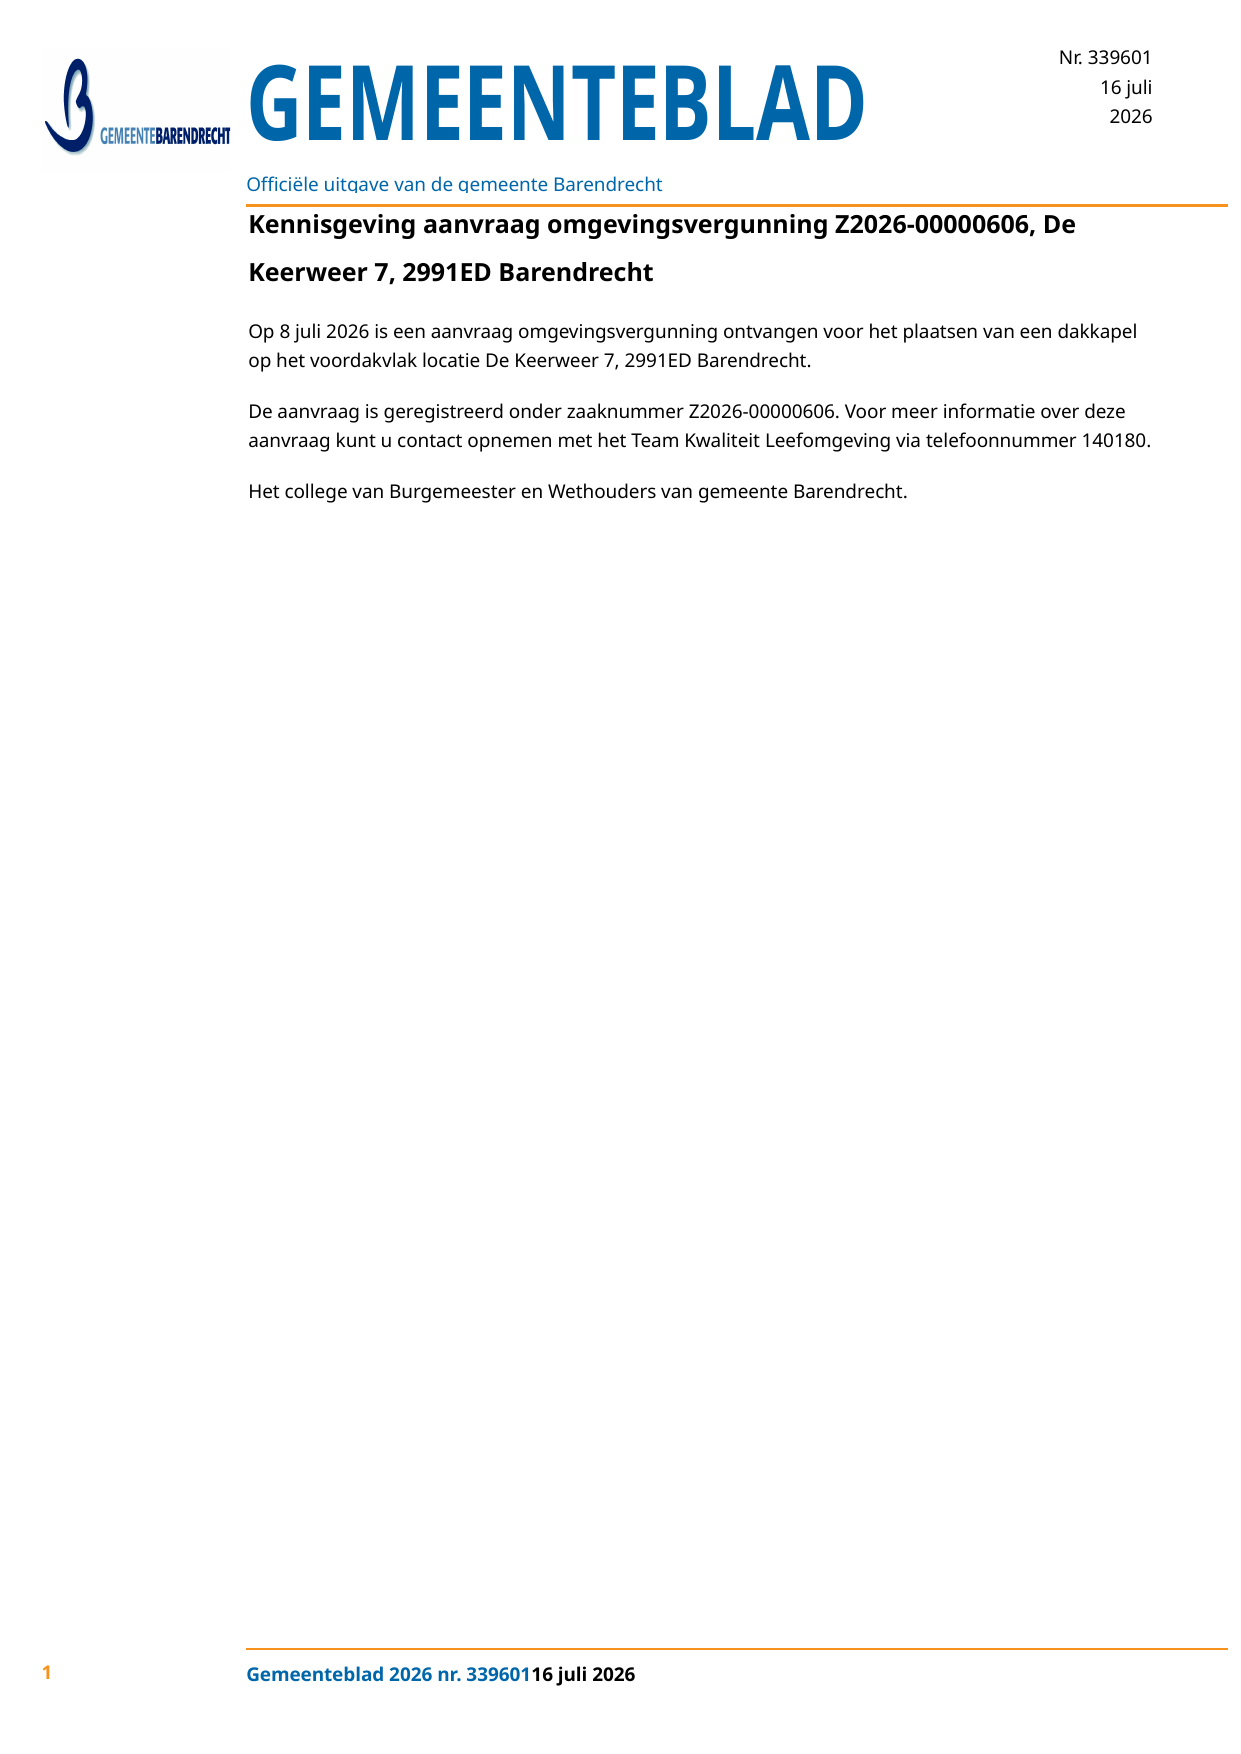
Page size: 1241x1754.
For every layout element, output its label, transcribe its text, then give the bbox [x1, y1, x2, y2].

text Het college van Burgemeester en Wethouders van gemeente Barendrecht. [248, 478, 1152, 504]
text Kennisgeving aanvraag omgevingsvergunning Z2026-00000606, De Keerweer 7, 2991ED Barendrecht [248, 207, 1152, 288]
text De aanvraag is geregistreerd onder zaaknummer Z2026-00000606. Voor meer informatie over deze aanvraag kunt u contact opnemen met het Team Kwaliteit Leefomgeving via telefoonnummer 140180. [248, 398, 1152, 453]
picture [41, 47, 231, 172]
text Op 8 juli 2026 is een aanvraag omgevingsvergunning ontvangen voor het plaatsen van een dakkapel op het voordakvlak locatie De Keerweer 7, 2991ED Barendrecht. [248, 318, 1152, 373]
